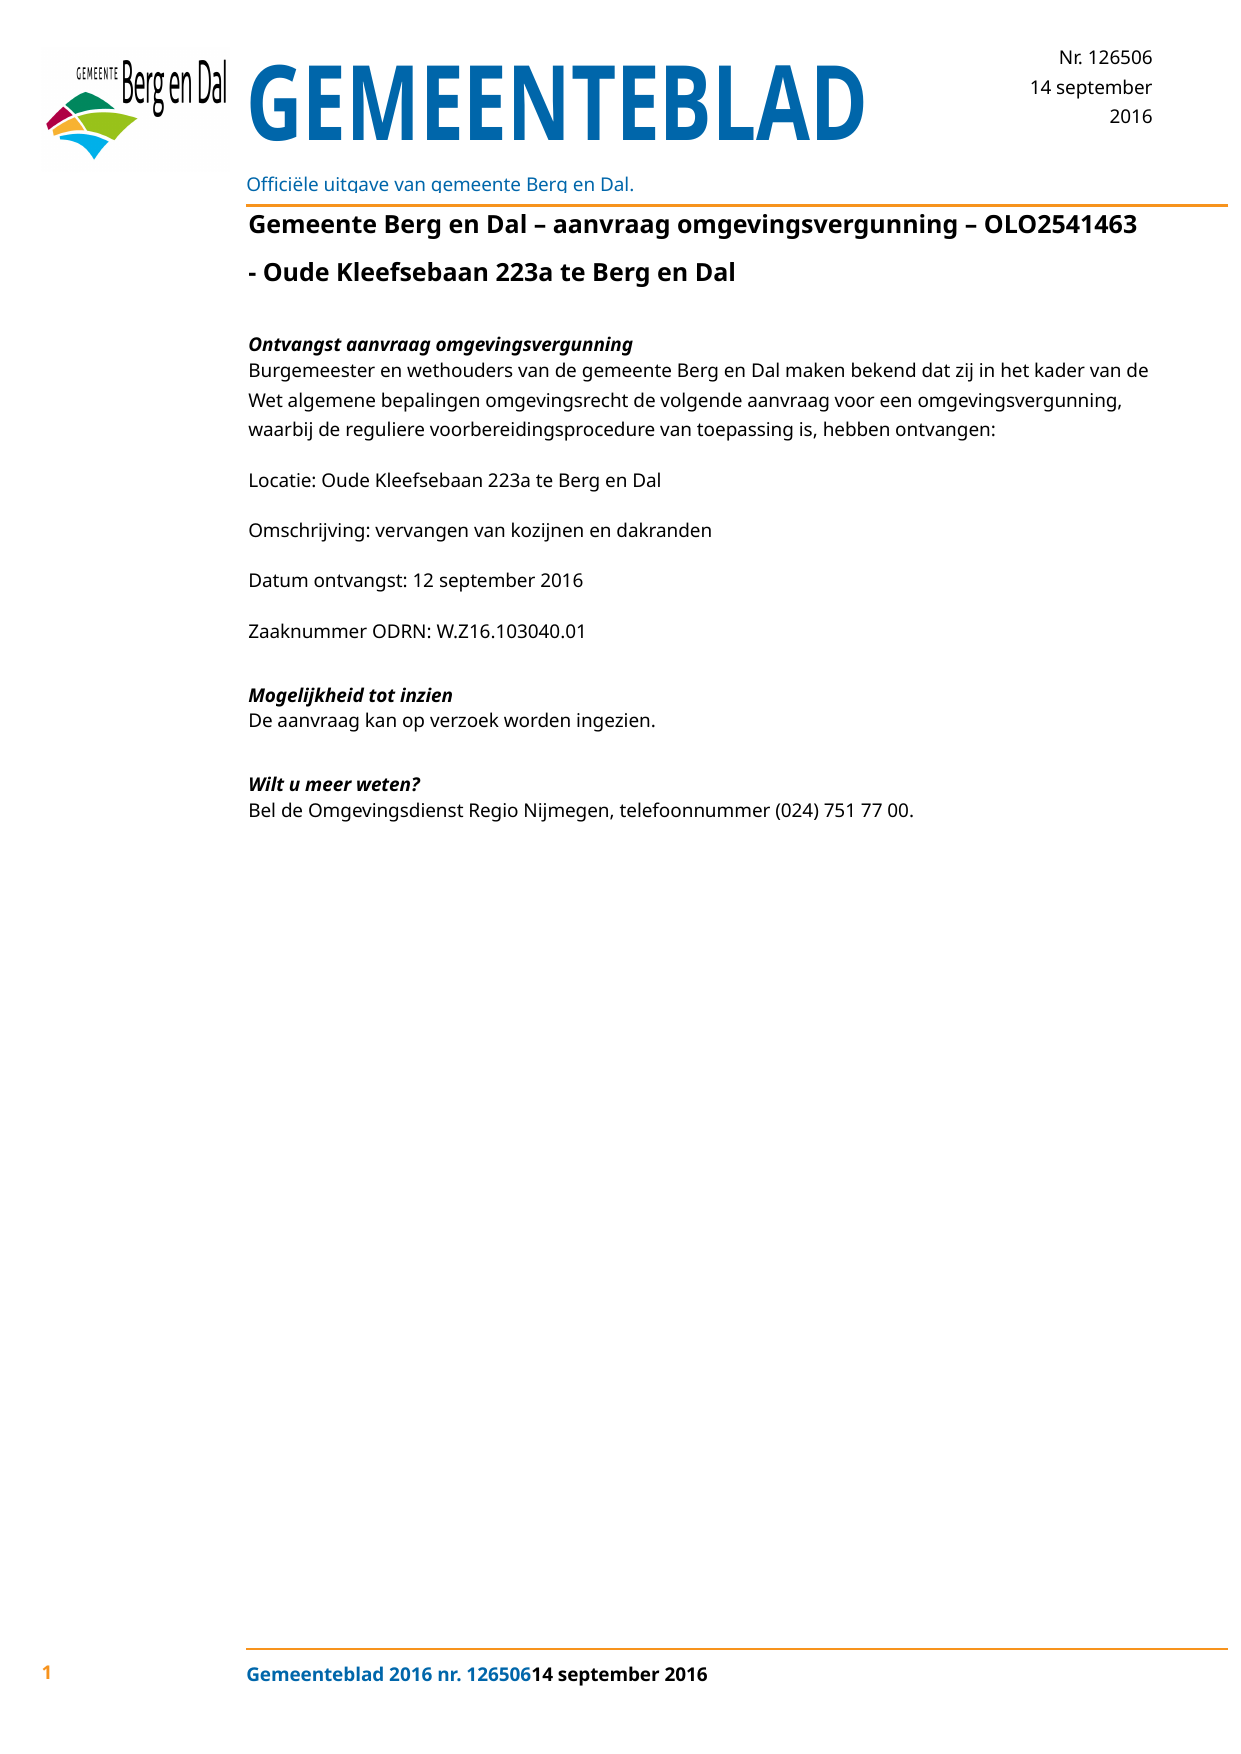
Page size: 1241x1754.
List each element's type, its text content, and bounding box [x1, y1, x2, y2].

text Locatie: Oude Kleefsebaan 223a te Berg en Dal [248, 467, 1152, 492]
text Omschrijving: vervangen van kozijnen en dakranden [248, 517, 1152, 543]
text Mogelijkheid tot inzien [248, 682, 1152, 708]
text De aanvraag kan op verzoek worden ingezien. [248, 708, 1152, 733]
text Gemeente Berg en Dal – aanvraag omgevingsvergunning – OLO2541463 - Oude Kleefsebaan 223a te Berg en Dal [248, 207, 1152, 288]
text Wilt u meer weten? [248, 772, 1152, 797]
text Datum ontvangst: 12 september 2016 [248, 568, 1152, 593]
text Zaaknummer ODRN: W.Z16.103040.01 [248, 618, 1152, 644]
picture [41, 47, 231, 172]
text Burgemeester en wethouders van de gemeente Berg en Dal maken bekend dat zij in het kader van de Wet algemene bepalingen omgevingsrecht de volgende aanvraag voor een omgevingsvergunning, waarbij de reguliere voorbereidingsprocedure van toepassing is, hebben ontvangen: [248, 357, 1152, 442]
text Bel de Omgevingsdienst Regio Nijmegen, telefoonnummer (024) 751 77 00. [248, 797, 1152, 823]
text Ontvangst aanvraag omgevingsvergunning [248, 331, 1152, 357]
